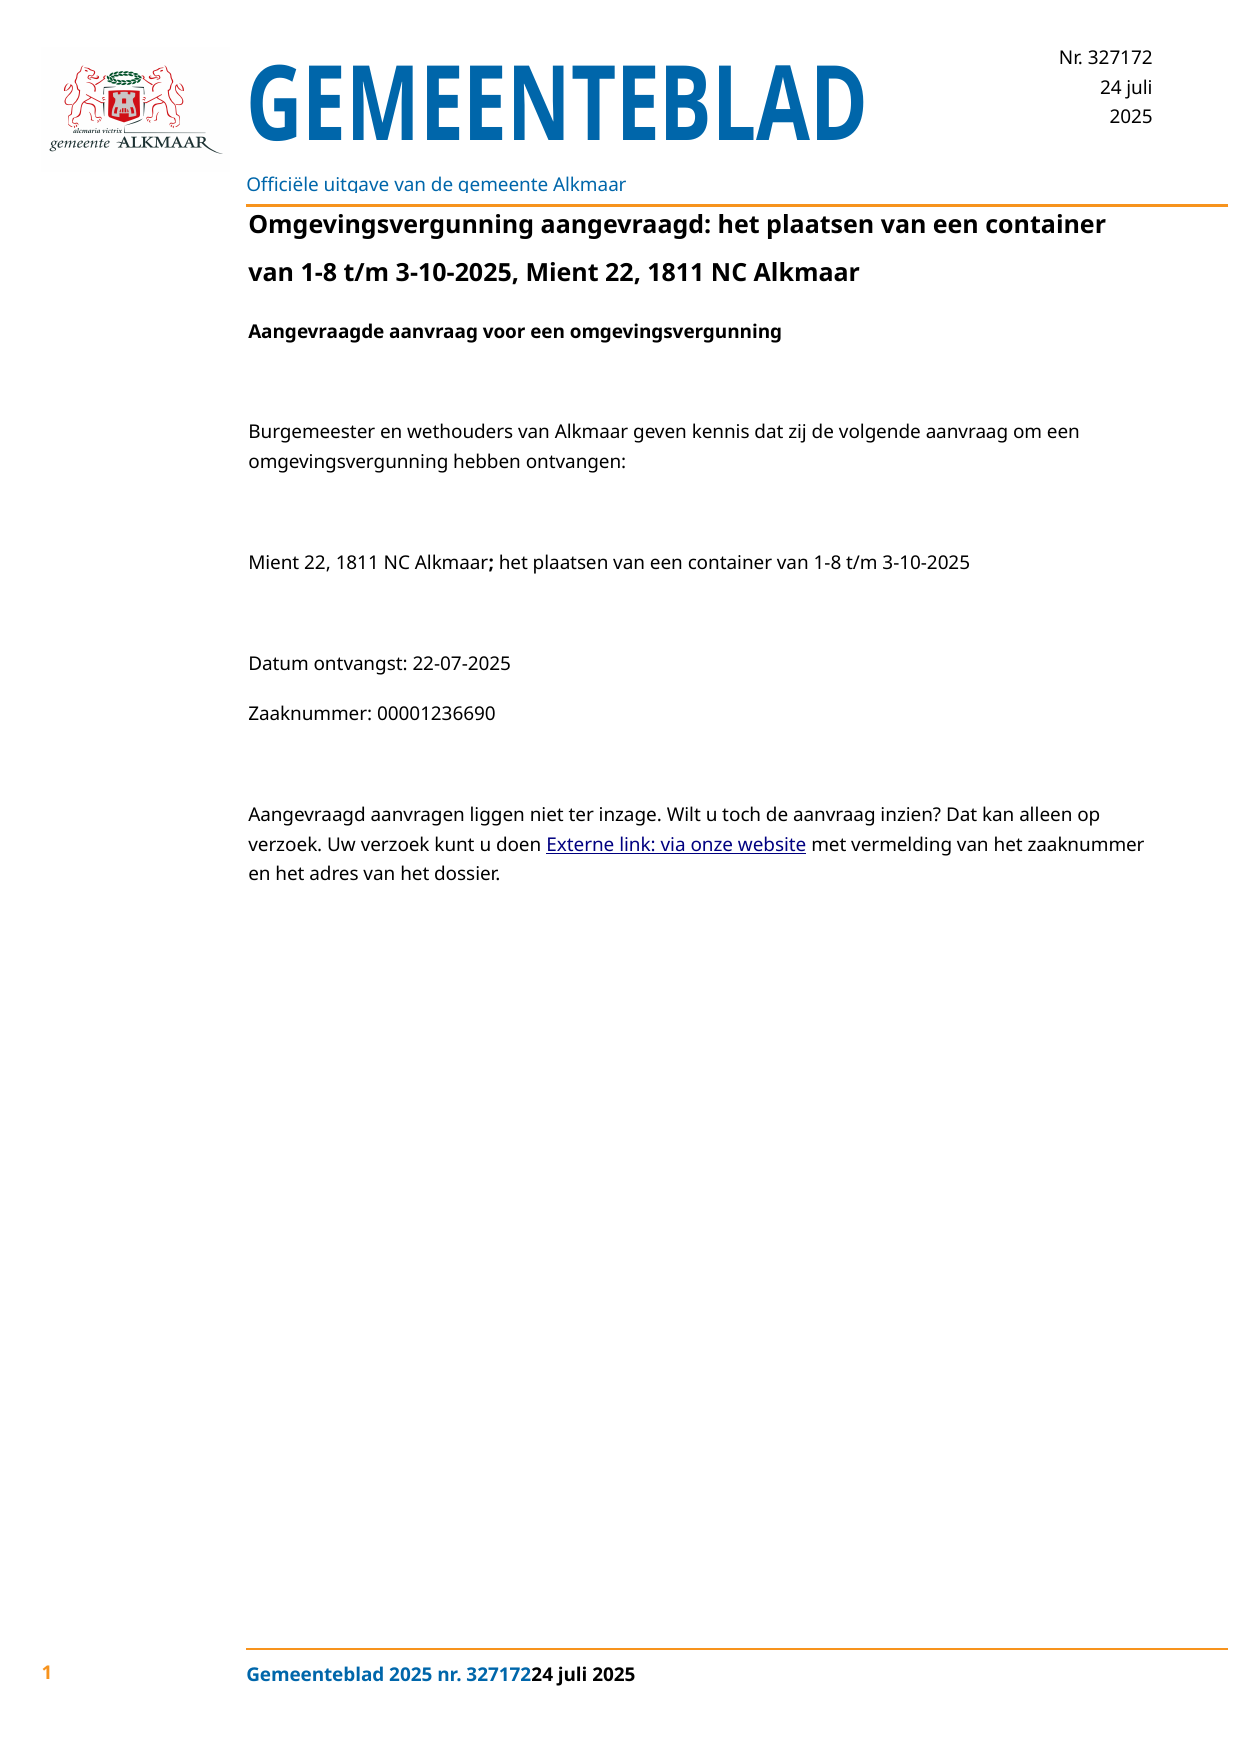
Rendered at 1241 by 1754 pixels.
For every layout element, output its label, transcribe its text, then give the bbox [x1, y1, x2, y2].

text Omgevingsvergunning aangevraagd: het plaatsen van een container van 1-8 t/m 3-10-2025, Mient 22, 1811 NC Alkmaar [248, 207, 1152, 288]
text Datum ontvangst: 22-07-2025 [248, 650, 1152, 676]
text Mient 22, 1811 NC Alkmaar; het plaatsen van een container van 1-8 t/m 3-10-2025 [248, 549, 1152, 575]
text Aangevraagde aanvraag voor een omgevingsvergunning [248, 318, 1152, 344]
text Zaaknummer: 00001236690 [248, 700, 1152, 726]
text Burgemeester en wethouders van Alkmaar geven kennis dat zij de volgende aanvraag om een omgevingsvergunning hebben ontvangen: [248, 419, 1152, 474]
picture [41, 47, 231, 172]
text Aangevraagd aanvragen liggen niet ter inzage. Wilt u toch de aanvraag inzien? Dat kan alleen op verzoek. Uw verzoek kunt u doen Externe link: via onze website met vermelding van het zaaknummer en het adres van het dossier. [248, 801, 1152, 886]
